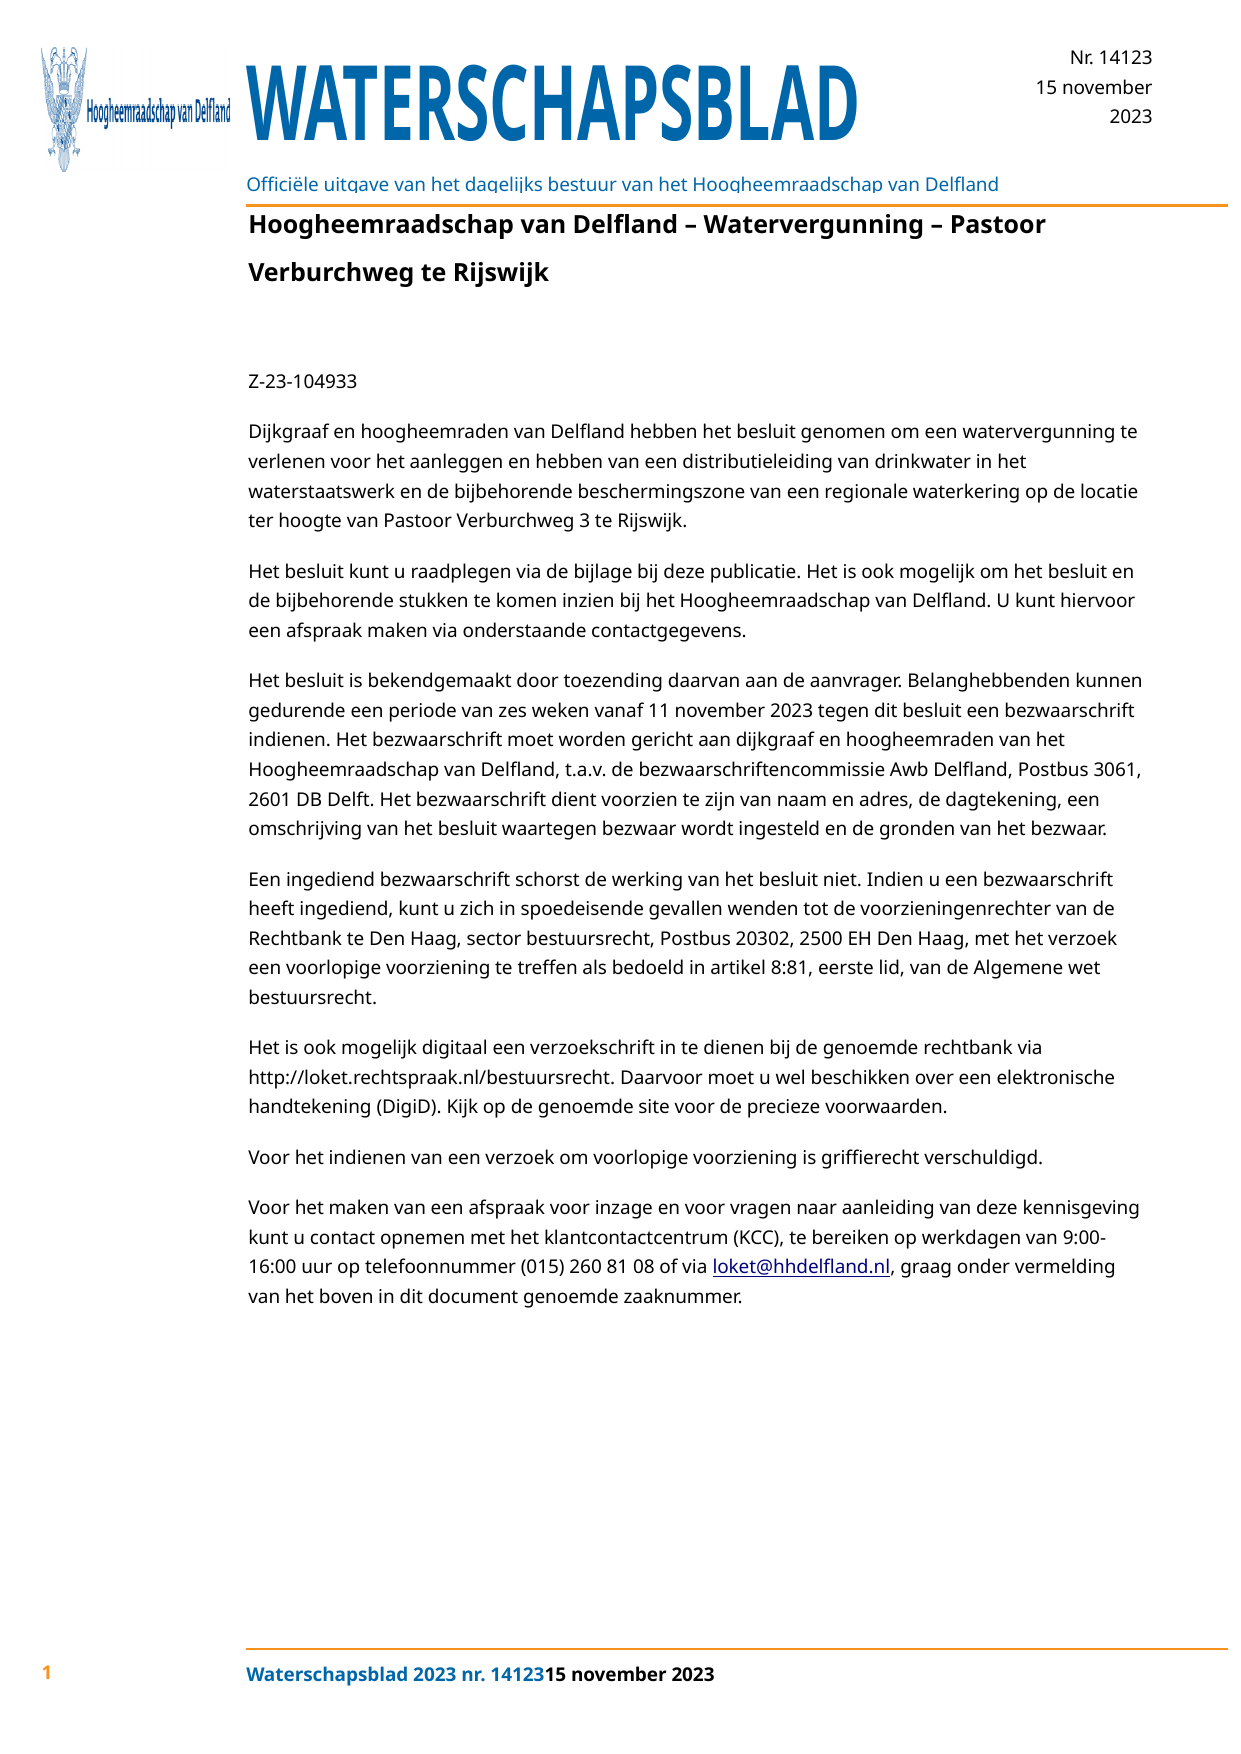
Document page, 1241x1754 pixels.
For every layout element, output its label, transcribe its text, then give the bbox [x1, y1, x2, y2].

text Voor het indienen van een verzoek om voorlopige voorziening is griffierecht verschuldigd. [248, 1144, 1152, 1170]
picture [41, 47, 231, 172]
text Voor het maken van een afspraak voor inzage en voor vragen naar aanleiding van deze kennisgeving kunt u contact opnemen met het klantcontactcentrum (KCC), te bereiken op werkdagen van 9:00-16:00 uur op telefoonnummer (015) 260 81 08 of via loket@hhdelfland.nl, graag onder vermelding van het boven in dit document genoemde zaaknummer. [248, 1194, 1152, 1309]
text Het besluit kunt u raadplegen via de bijlage bij deze publicatie. Het is ook mogelijk om het besluit en de bijbehorende stukken te komen inzien bij het Hoogheemraadschap van Delfland. U kunt hiervoor een afspraak maken via onderstaande contactgegevens. [248, 558, 1152, 643]
text Z-23-104933 [248, 368, 1152, 394]
text Hoogheemraadschap van Delfland – Watervergunning – Pastoor Verburchweg te Rijswijk [248, 207, 1152, 288]
text Het besluit is bekendgemaakt door toezending daarvan aan de aanvrager. Belanghebbenden kunnen gedurende een periode van zes weken vanaf 11 november 2023 tegen dit besluit een bezwaarschrift indienen. Het bezwaarschrift moet worden gericht aan dijkgraaf en hoogheemraden van het Hoogheemraadschap van Delfland, t.a.v. de bezwaarschriftencommissie Awb Delfland, Postbus 3061, 2601 DB Delft. Het bezwaarschrift dient voorzien te zijn van naam en adres, de dagtekening, een omschrijving van het besluit waartegen bezwaar wordt ingesteld en de gronden van het bezwaar. [248, 667, 1152, 841]
text Dijkgraaf en hoogheemraden van Delfland hebben het besluit genomen om een watervergunning te verlenen voor het aanleggen en hebben van een distributieleiding van drinkwater in het waterstaatswerk en de bijbehorende beschermingszone van een regionale waterkering op de locatie ter hoogte van Pastoor Verburchweg 3 te Rijswijk. [248, 419, 1152, 533]
text Het is ook mogelijk digitaal een verzoekschrift in te dienen bij de genoemde rechtbank via http://loket.rechtspraak.nl/bestuursrecht. Daarvoor moet u wel beschikken over een elektronische handtekening (DigiD). Kijk op de genoemde site voor de precieze voorwaarden. [248, 1034, 1152, 1119]
text Een ingediend bezwaarschrift schorst de werking van het besluit niet. Indien u een bezwaarschrift heeft ingediend, kunt u zich in spoedeisende gevallen wenden tot de voorzieningenrechter van de Rechtbank te Den Haag, sector bestuursrecht, Postbus 20302, 2500 EH Den Haag, met het verzoek een voorlopige voorziening te treffen als bedoeld in artikel 8:81, eerste lid, van de Algemene wet bestuursrecht. [248, 866, 1152, 1010]
